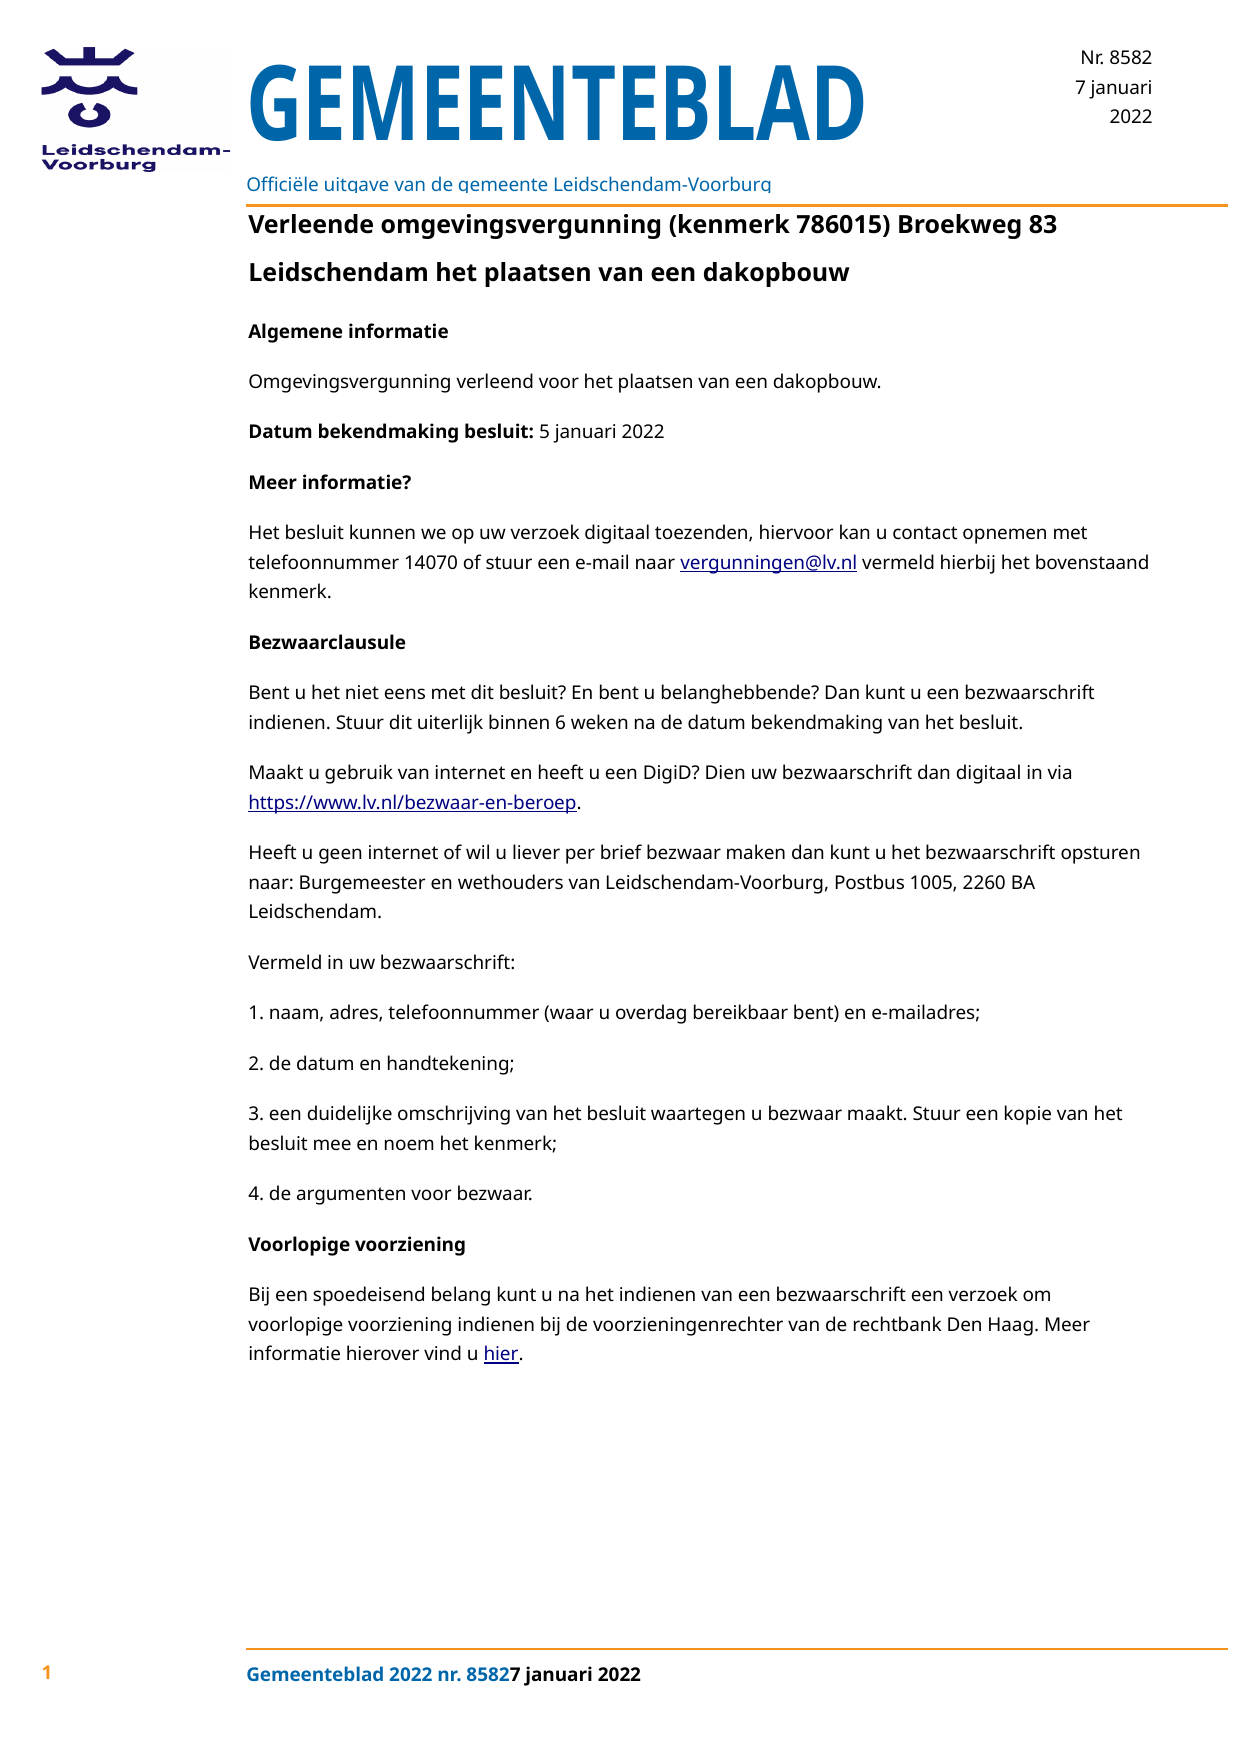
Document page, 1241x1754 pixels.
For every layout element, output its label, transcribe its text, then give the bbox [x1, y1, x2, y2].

text 2. de datum en handtekening; [248, 1050, 1152, 1076]
text Verleende omgevingsvergunning (kenmerk 786015) Broekweg 83 Leidschendam het plaatsen van een dakopbouw [248, 207, 1152, 288]
text Bij een spoedeisend belang kunt u na het indienen van een bezwaarschrift een verzoek om voorlopige voorziening indienen bij de voorzieningenrechter van de rechtbank Den Haag. Meer informatie hierover vind u hier. [248, 1281, 1152, 1366]
text Algemene informatie [248, 318, 1152, 344]
text Voorlopige voorziening [248, 1231, 1152, 1257]
text 3. een duidelijke omschrijving van het besluit waartegen u bezwaar maakt. Stuur een kopie van het besluit mee en noem het kenmerk; [248, 1100, 1152, 1156]
picture [41, 47, 231, 172]
text 4. de argumenten voor bezwaar. [248, 1180, 1152, 1206]
text Vermeld in uw bezwaarschrift: [248, 949, 1152, 975]
text Bezwaarclausule [248, 629, 1152, 655]
text Meer informatie? [248, 469, 1152, 495]
text Het besluit kunnen we op uw verzoek digitaal toezenden, hiervoor kan u contact opnemen met telefoonnummer 14070 of stuur een e-mail naar vergunningen@lv.nl vermeld hierbij het bovenstaand kenmerk. [248, 519, 1152, 604]
text Heeft u geen internet of wil u liever per brief bezwaar maken dan kunt u het bezwaarschrift opsturen naar: Burgemeester en wethouders van Leidschendam-Voorburg, Postbus 1005, 2260 BA Leidschendam. [248, 839, 1152, 924]
text 1. naam, adres, telefoonnummer (waar u overdag bereikbaar bent) en e-mailadres; [248, 999, 1152, 1025]
text Datum bekendmaking besluit: 5 januari 2022 [248, 419, 1152, 444]
text Omgevingsvergunning verleend voor het plaatsen van een dakopbouw. [248, 368, 1152, 394]
text Bent u het niet eens met dit besluit? En bent u belanghebbende? Dan kunt u een bezwaarschrift indienen. Stuur dit uiterlijk binnen 6 weken na de datum bekendmaking van het besluit. [248, 679, 1152, 735]
text Maakt u gebruik van internet en heeft u een DigiD? Dien uw bezwaarschrift dan digitaal in via https://www.lv.nl/bezwaar-en-beroep. [248, 759, 1152, 815]
